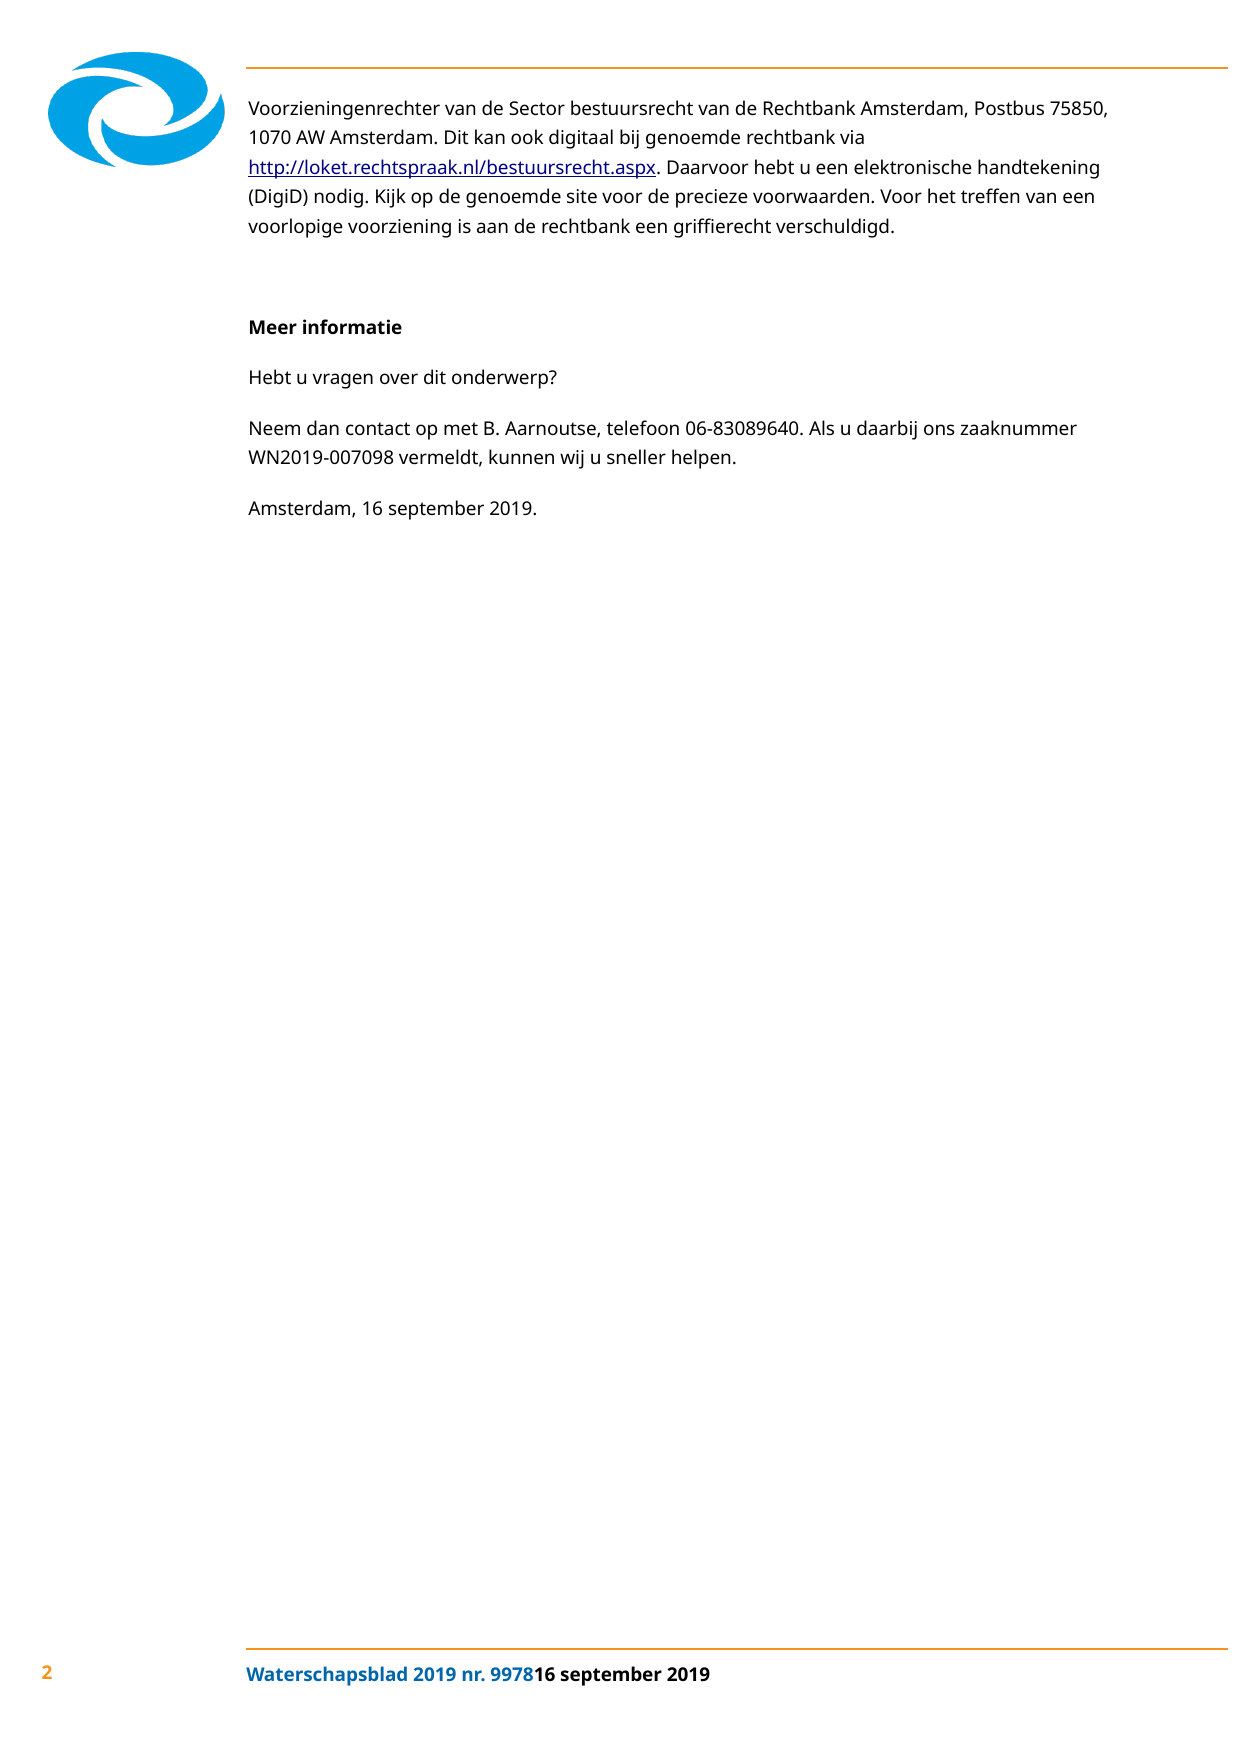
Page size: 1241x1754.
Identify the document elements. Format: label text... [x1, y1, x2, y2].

picture [41, 47, 231, 172]
text Meer informatie [248, 314, 1152, 340]
text Hebt u vragen over dit onderwerp? [248, 364, 1152, 390]
text Neem dan contact op met B. Aarnoutse, telefoon 06-83089640. Als u daarbij ons zaaknummer WN2019-007098 vermeldt, kunnen wij u sneller helpen. [248, 415, 1152, 470]
text Amsterdam, 16 september 2019. [248, 495, 1152, 521]
text Voorzieningenrechter van de Sector bestuursrecht van de Rechtbank Amsterdam, Postbus 75850, 1070 AW Amsterdam. Dit kan ook digitaal bij genoemde rechtbank via http://loket.rechtspraak.nl/bestuursrecht.aspx. Daarvoor hebt u een elektronische handtekening (DigiD) nodig. Kijk op de genoemde site voor de precieze voorwaarden. Voor het treffen van een voorlopige voorziening is aan de rechtbank een griffierecht verschuldigd. [248, 95, 1152, 239]
